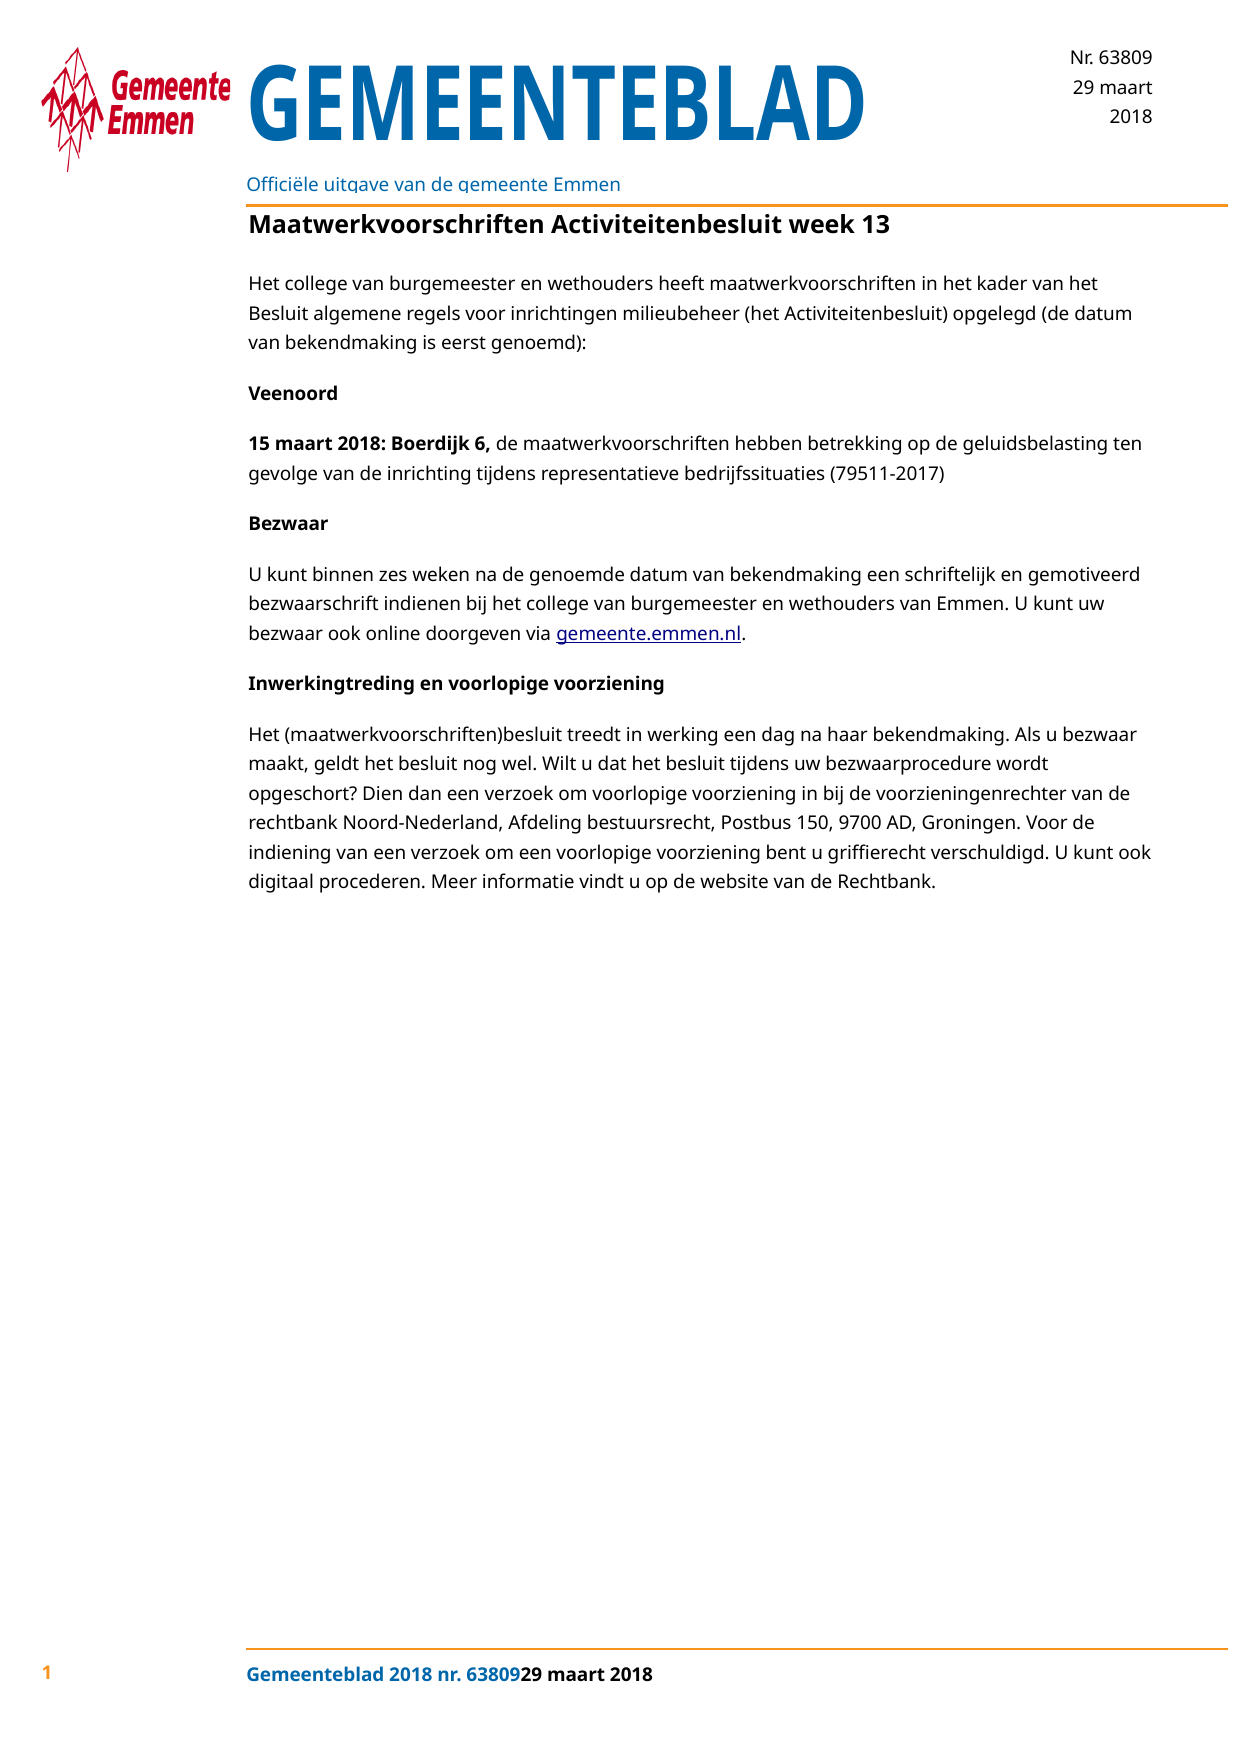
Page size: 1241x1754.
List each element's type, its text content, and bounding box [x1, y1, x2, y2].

text Maatwerkvoorschriften Activiteitenbesluit week 13 [248, 207, 1152, 241]
text Bezwaar [248, 510, 1152, 536]
picture [41, 47, 231, 172]
text Inwerkingtreding en voorlopige voorziening [248, 670, 1152, 696]
text Het (maatwerkvoorschriften)besluit treedt in werking een dag na haar bekendmaking. Als u bezwaar maakt, geldt het besluit nog wel. Wilt u dat het besluit tijdens uw bezwaarprocedure wordt opgeschort? Dien dan een verzoek om voorlopige voorziening in bij de voorzieningenrechter van de rechtbank Noord-Nederland, Afdeling bestuursrecht, Postbus 150, 9700 AD, Groningen. Voor de indiening van een verzoek om een voorlopige voorziening bent u griffierecht verschuldigd. U kunt ook digitaal procederen. Meer informatie vindt u op de website van de Rechtbank. [248, 721, 1152, 894]
text U kunt binnen zes weken na de genoemde datum van bekendmaking een schriftelijk en gemotiveerd bezwaarschrift indienen bij het college van burgemeester en wethouders van Emmen. U kunt uw bezwaar ook online doorgeven via gemeente.emmen.nl. [248, 561, 1152, 646]
text Veenoord [248, 380, 1152, 406]
text 15 maart 2018: Boerdijk 6, de maatwerkvoorschriften hebben betrekking op de geluidsbelasting ten gevolge van de inrichting tijdens representatieve bedrijfssituaties (79511-2017) [248, 430, 1152, 486]
text Het college van burgemeester en wethouders heeft maatwerkvoorschriften in het kader van het Besluit algemene regels voor inrichtingen milieubeheer (het Activiteitenbesluit) opgelegd (de datum van bekendmaking is eerst genoemd): [248, 270, 1152, 355]
